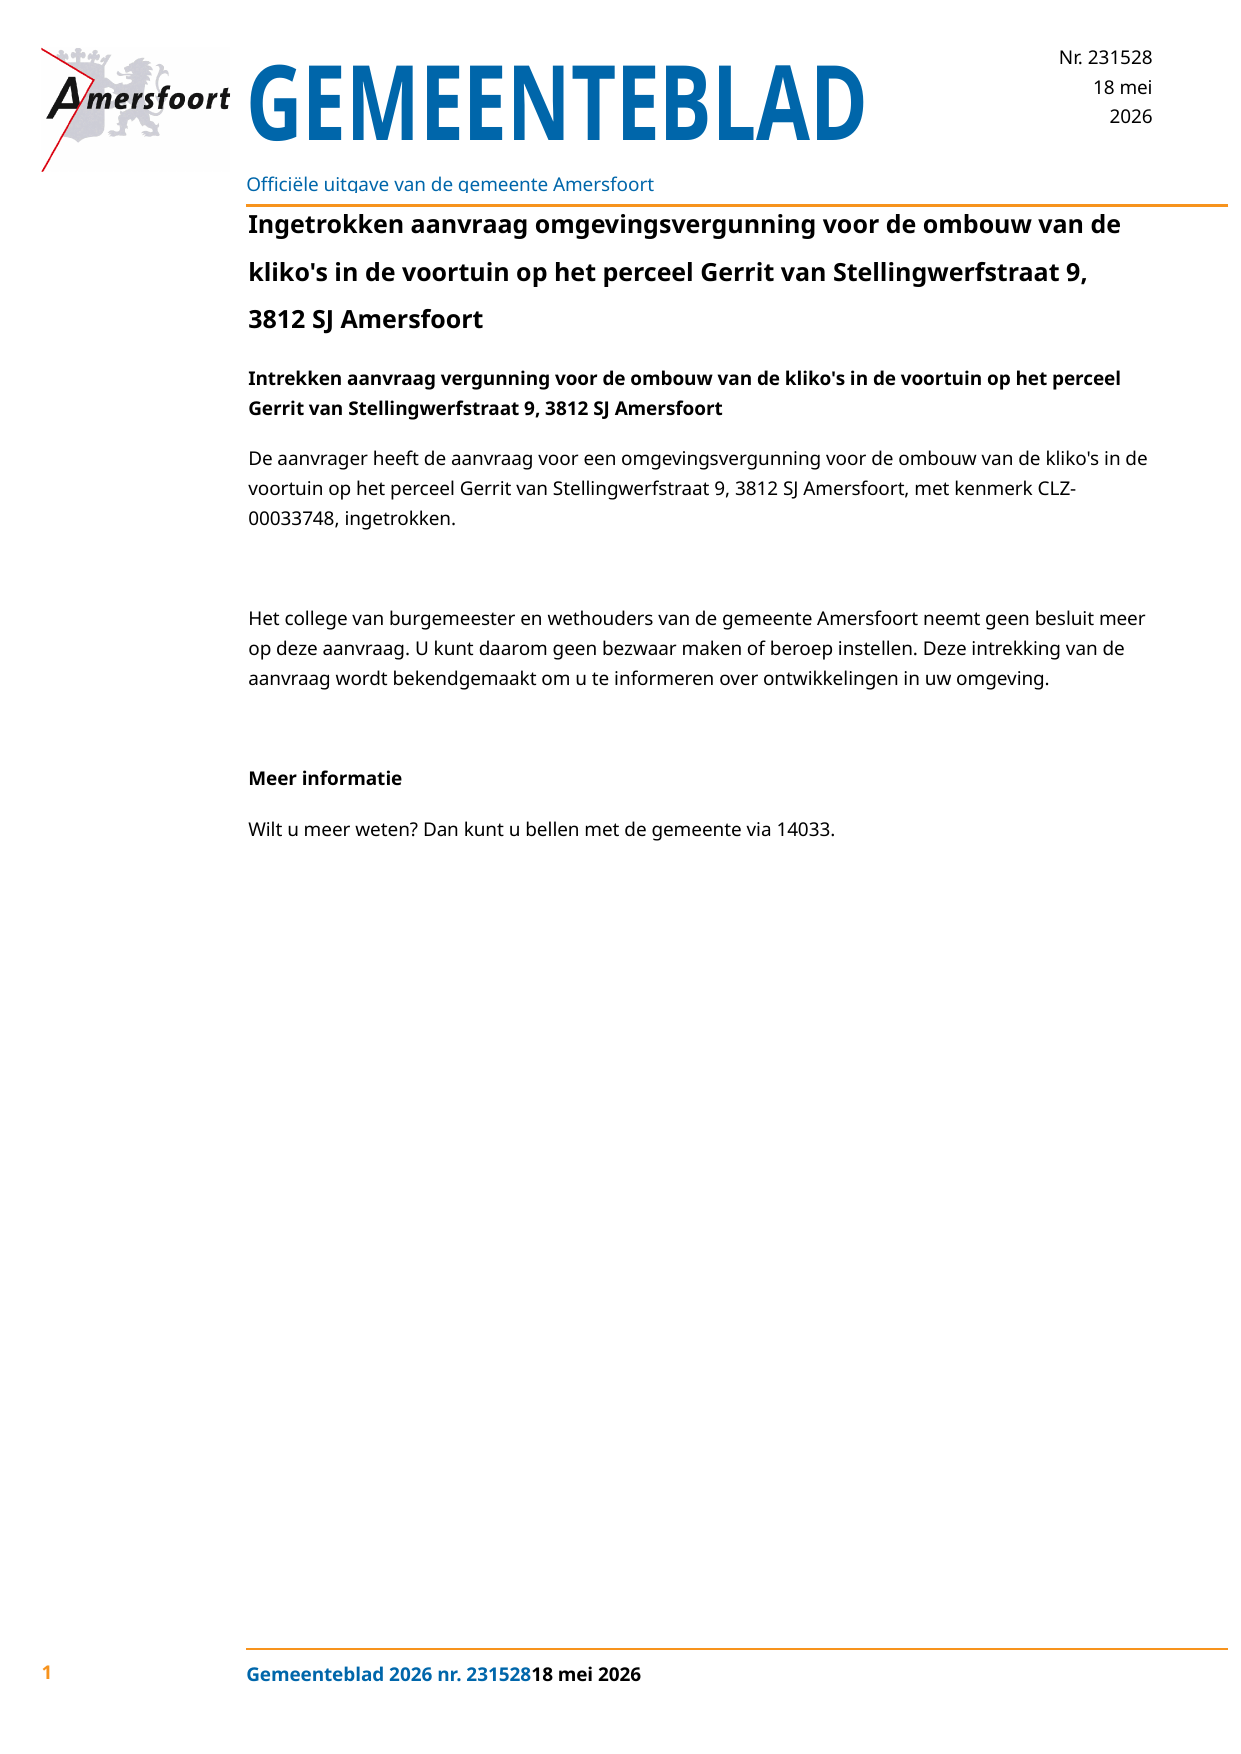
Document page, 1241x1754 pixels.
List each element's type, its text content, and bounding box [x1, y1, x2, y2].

text De aanvrager heeft de aanvraag voor een omgevingsvergunning voor de ombouw van de kliko's in de voortuin op het perceel Gerrit van Stellingwerfstraat 9, 3812 SJ Amersfoort, met kenmerk CLZ-00033748, ingetrokken. [248, 446, 1152, 530]
text Wilt u meer weten? Dan kunt u bellen met de gemeente via 14033. [248, 816, 1152, 842]
text Meer informatie [248, 766, 1152, 791]
picture [41, 47, 231, 172]
text Het college van burgemeester en wethouders van de gemeente Amersfoort neemt geen besluit meer op deze aanvraag. U kunt daarom geen bezwaar maken of beroep instellen. Deze intrekking van de aanvraag wordt bekendgemaakt om u te informeren over ontwikkelingen in uw omgeving. [248, 606, 1152, 690]
text Ingetrokken aanvraag omgevingsvergunning voor de ombouw van de kliko's in de voortuin op het perceel Gerrit van Stellingwerfstraat 9, 3812 SJ Amersfoort [248, 207, 1152, 336]
text Intrekken aanvraag vergunning voor de ombouw van de kliko's in de voortuin op het perceel Gerrit van Stellingwerfstraat 9, 3812 SJ Amersfoort [248, 366, 1152, 421]
